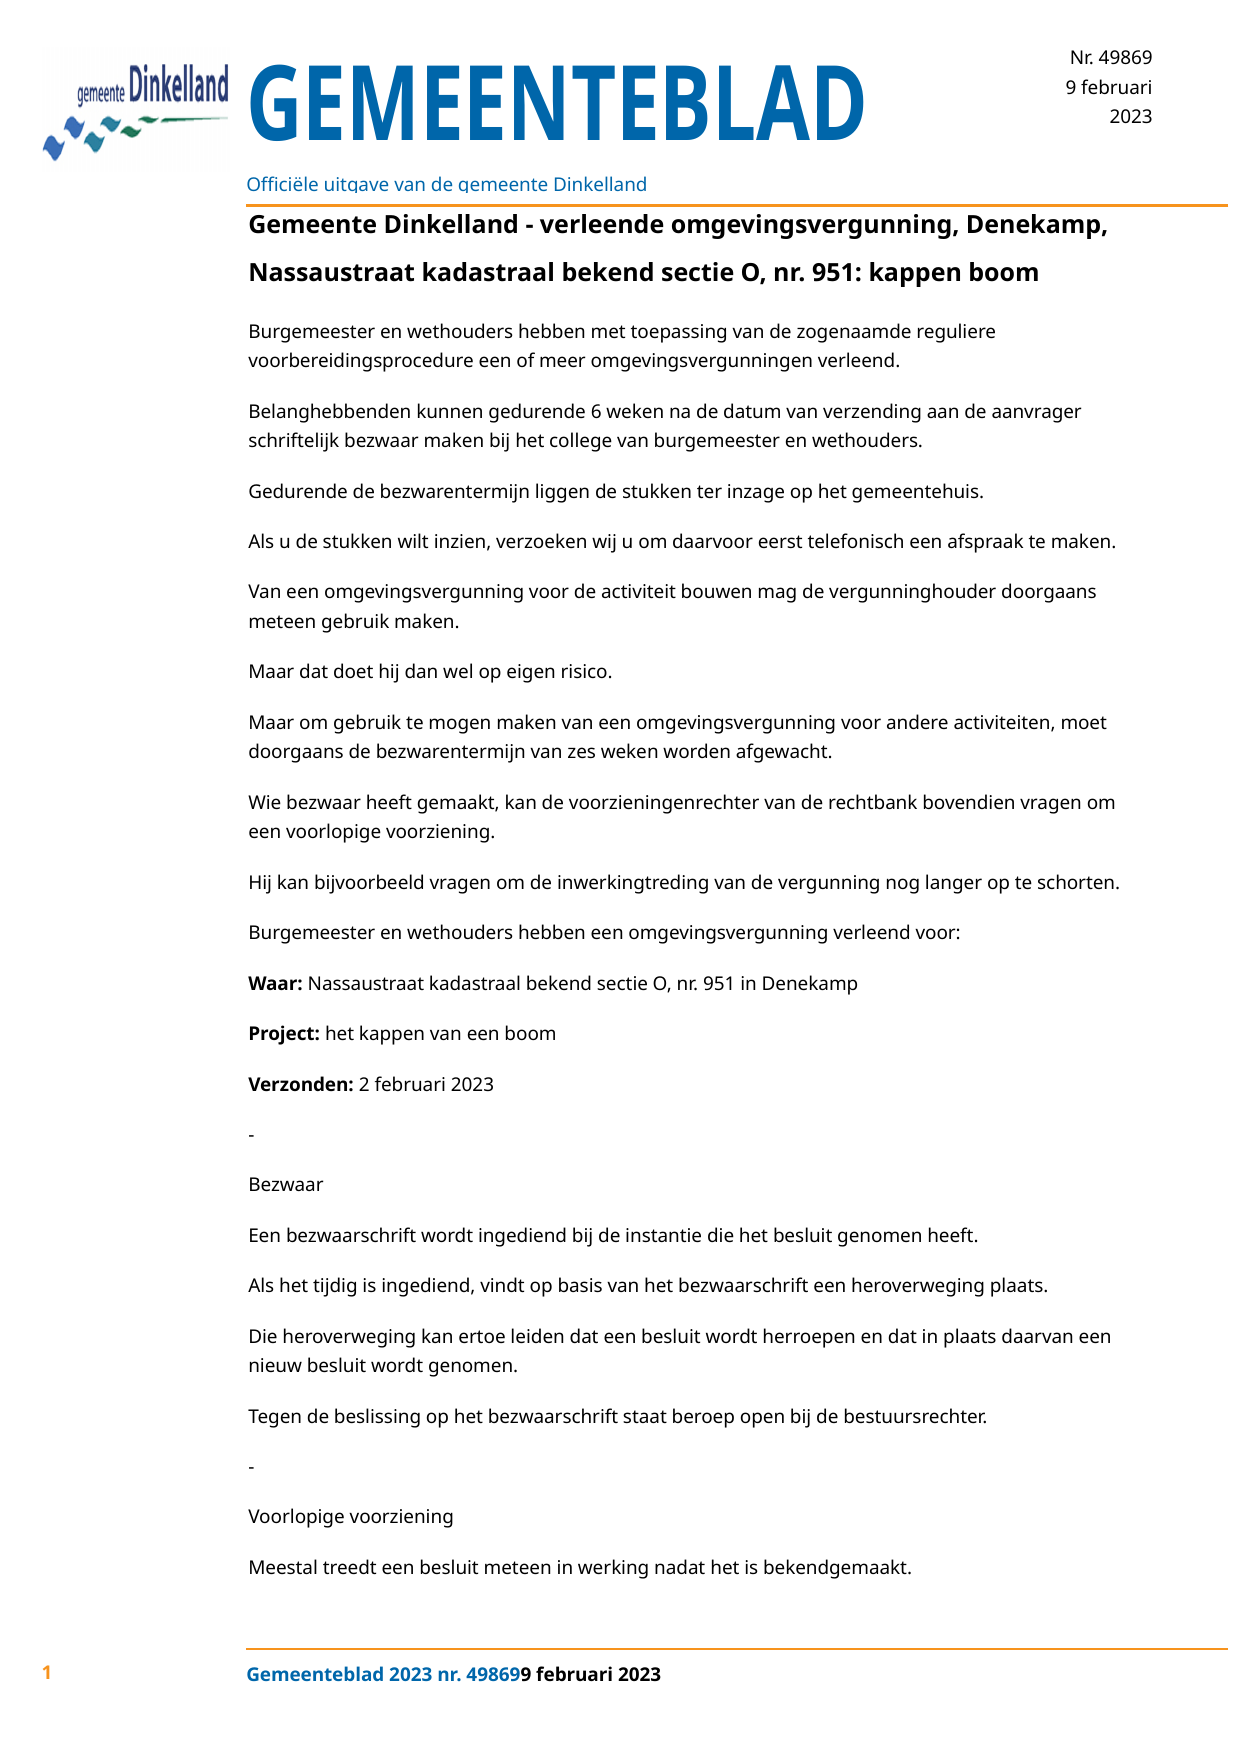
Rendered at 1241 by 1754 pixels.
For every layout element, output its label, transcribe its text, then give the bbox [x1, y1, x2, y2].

text Project: het kappen van een boom [248, 1020, 1152, 1046]
text - [248, 1121, 1152, 1147]
text Die heroverweging kan ertoe leiden dat een besluit wordt herroepen en dat in plaats daarvan een nieuw besluit wordt genomen. [248, 1323, 1152, 1378]
text Meestal treedt een besluit meteen in werking nadat het is bekendgemaakt. [248, 1554, 1152, 1580]
text Wie bezwaar heeft gemaakt, kan de voorzieningenrechter van de rechtbank bovendien vragen om een voorlopige voorziening. [248, 789, 1152, 844]
text - [248, 1453, 1152, 1479]
text Burgemeester en wethouders hebben met toepassing van de zogenaamde reguliere voorbereidingsprocedure een of meer omgevingsvergunningen verleend. [248, 318, 1152, 373]
text Als het tijdig is ingediend, vindt op basis van het bezwaarschrift een heroverweging plaats. [248, 1272, 1152, 1298]
text Bezwaar [248, 1172, 1152, 1197]
text Voorlopige voorziening [248, 1504, 1152, 1529]
text Waar: Nassaustraat kadastraal bekend sectie O, nr. 951 in Denekamp [248, 970, 1152, 996]
text Verzonden: 2 februari 2023 [248, 1071, 1152, 1097]
text Maar dat doet hij dan wel op eigen risico. [248, 659, 1152, 684]
text Hij kan bijvoorbeeld vragen om de inwerkingtreding van de vergunning nog langer op te schorten. [248, 869, 1152, 895]
text Van een omgevingsvergunning voor de activiteit bouwen mag de vergunninghouder doorgaans meteen gebruik maken. [248, 579, 1152, 634]
text Tegen de beslissing op het bezwaarschrift staat beroep open bij de bestuursrechter. [248, 1403, 1152, 1429]
text Maar om gebruik te mogen maken van een omgevingsvergunning voor andere activiteiten, moet doorgaans de bezwarentermijn van zes weken worden afgewacht. [248, 709, 1152, 764]
text Als u de stukken wilt inzien, verzoeken wij u om daarvoor eerst telefonisch een afspraak te maken. [248, 528, 1152, 554]
text Een bezwaarschrift wordt ingediend bij de instantie die het besluit genomen heeft. [248, 1222, 1152, 1248]
text Gedurende de bezwarentermijn liggen de stukken ter inzage op het gemeentehuis. [248, 478, 1152, 504]
picture [41, 47, 231, 172]
text Gemeente Dinkelland - verleende omgevingsvergunning, Denekamp, Nassaustraat kadastraal bekend sectie O, nr. 951: kappen boom [248, 207, 1152, 288]
text Belanghebbenden kunnen gedurende 6 weken na de datum van verzending aan de aanvrager schriftelijk bezwaar maken bij het college van burgemeester en wethouders. [248, 398, 1152, 453]
text Burgemeester en wethouders hebben een omgevingsvergunning verleend voor: [248, 919, 1152, 945]
